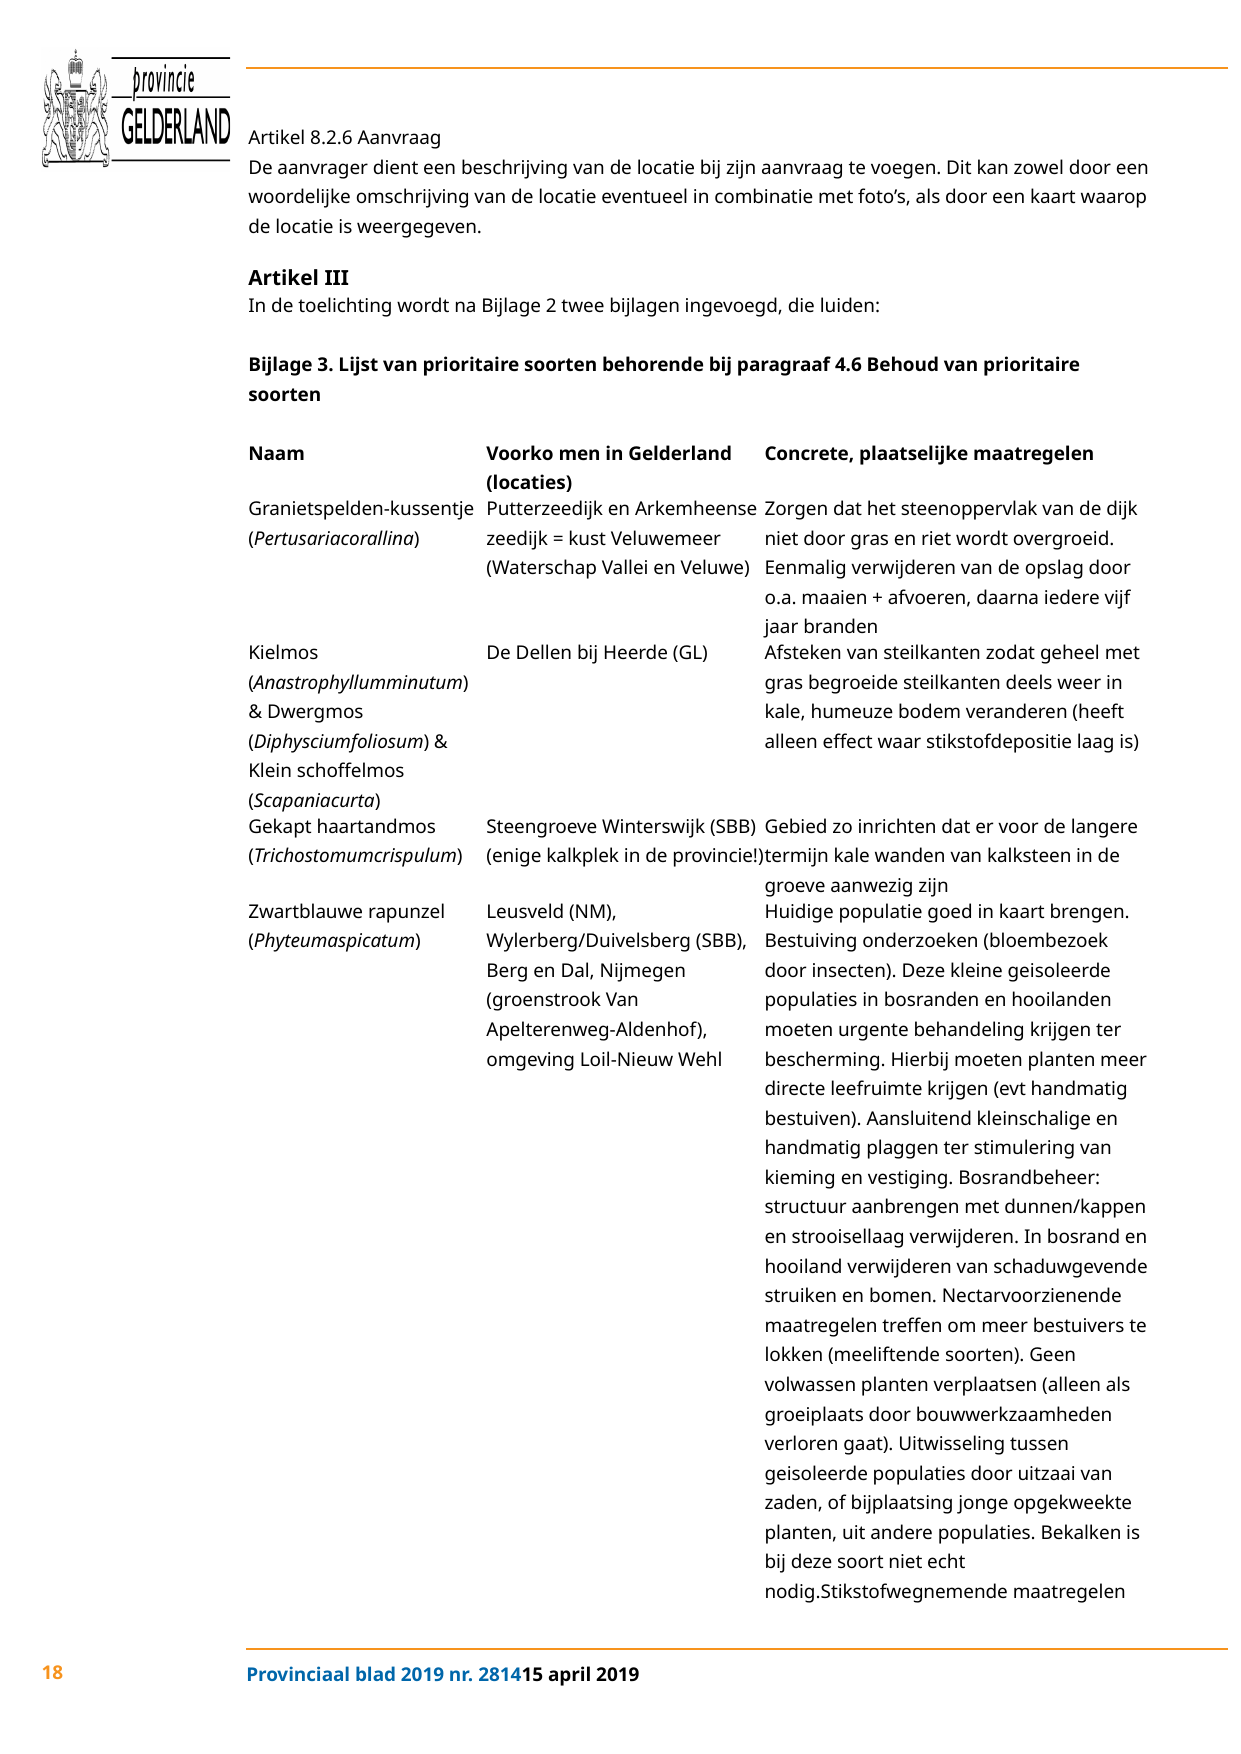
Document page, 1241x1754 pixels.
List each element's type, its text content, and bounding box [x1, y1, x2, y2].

text Artikel 8.2.6 Aanvraag [248, 124, 1152, 150]
table_header Naam [248, 440, 486, 495]
table_header Voorko men in Gelderland (locaties) [486, 440, 764, 495]
table_cell Zorgen dat het steenoppervlak van de dijk niet door gras en riet wordt overgroeid. Eenmalig verwijderen van de opslag door o.a. maaien + afvoeren, daarna iedere vijf jaar branden [764, 495, 1152, 639]
table_cell Kielmos (Anastrophyllumminutum) & Dwergmos (Diphysciumfoliosum) & Klein schoffelmos (Scapaniacurta) [248, 639, 486, 813]
table_cell Leusveld (NM), Wylerberg/Duivelsberg (SBB), Berg en Dal, Nijmegen (groenstrook Van Apelterenweg-Aldenhof), omgeving Loil-Nieuw Wehl [486, 898, 764, 1604]
picture [41, 47, 231, 172]
table_cell De Dellen bij Heerde (GL) [486, 639, 764, 813]
text De aanvrager dient een beschrijving van de locatie bij zijn aanvraag te voegen. Dit kan zowel door een woordelijke omschrijving van de locatie eventueel in combinatie met foto’s, als door een kaart waarop de locatie is weergegeven. [248, 154, 1152, 239]
table_cell Gekapt haartandmos (Trichostomumcrispulum) [248, 813, 486, 898]
text Artikel III [248, 263, 1152, 292]
table_cell Gebied zo inrichten dat er voor de langere termijn kale wanden van kalksteen in de groeve aanwezig zijn [764, 813, 1152, 898]
text Bijlage 3. Lijst van prioritaire soorten behorende bij paragraaf 4.6 Behoud van prioritaire soorten [248, 351, 1152, 406]
text In de toelichting wordt na Bijlage 2 twee bijlagen ingevoegd, die luiden: [248, 292, 1152, 318]
table_cell Huidige populatie goed in kaart brengen. Bestuiving onderzoeken (bloembezoek door insecten). Deze kleine geisoleerde populaties in bosranden en hooilanden moeten urgente behandeling krijgen ter bescherming. Hierbij moeten planten meer directe leefruimte krijgen (evt handmatig bestuiven). Aansluitend kleinschalige en handmatig plaggen ter stimulering van kieming en vestiging. Bosrandbeheer: structuur aanbrengen met dunnen/kappen en strooisellaag verwijderen. In bosrand en hooiland verwijderen van schaduwgevende struiken en bomen. Nectarvoorzienende maatregelen treffen om meer bestuivers te lokken (meeliftende soorten). Geen volwassen planten verplaatsen (alleen als groeiplaats door bouwwerkzaamheden verloren gaat). Uitwisseling tussen geisoleerde populaties door uitzaai van zaden, of bijplaatsing jonge opgekweekte planten, uit andere populaties. Bekalken is bij deze soort niet echt nodig.Stikstofwegnemende maatregelen [764, 898, 1152, 1604]
table_cell Steengroeve Winterswijk (SBB) (enige kalkplek in de provincie!) [486, 813, 764, 898]
table_cell Afsteken van steilkanten zodat geheel met gras begroeide steilkanten deels weer in kale, humeuze bodem veranderen (heeft alleen effect waar stikstofdepositie laag is) [764, 639, 1152, 813]
table_header Concrete, plaatselijke maatregelen [764, 440, 1152, 495]
table_cell Putterzeedijk en Arkemheense zeedijk = kust Veluwemeer (Waterschap Vallei en Veluwe) [486, 495, 764, 639]
table_cell Zwartblauwe rapunzel (Phyteumaspicatum) [248, 898, 486, 1604]
table_cell Granietspelden-kussentje (Pertusariacorallina) [248, 495, 486, 639]
